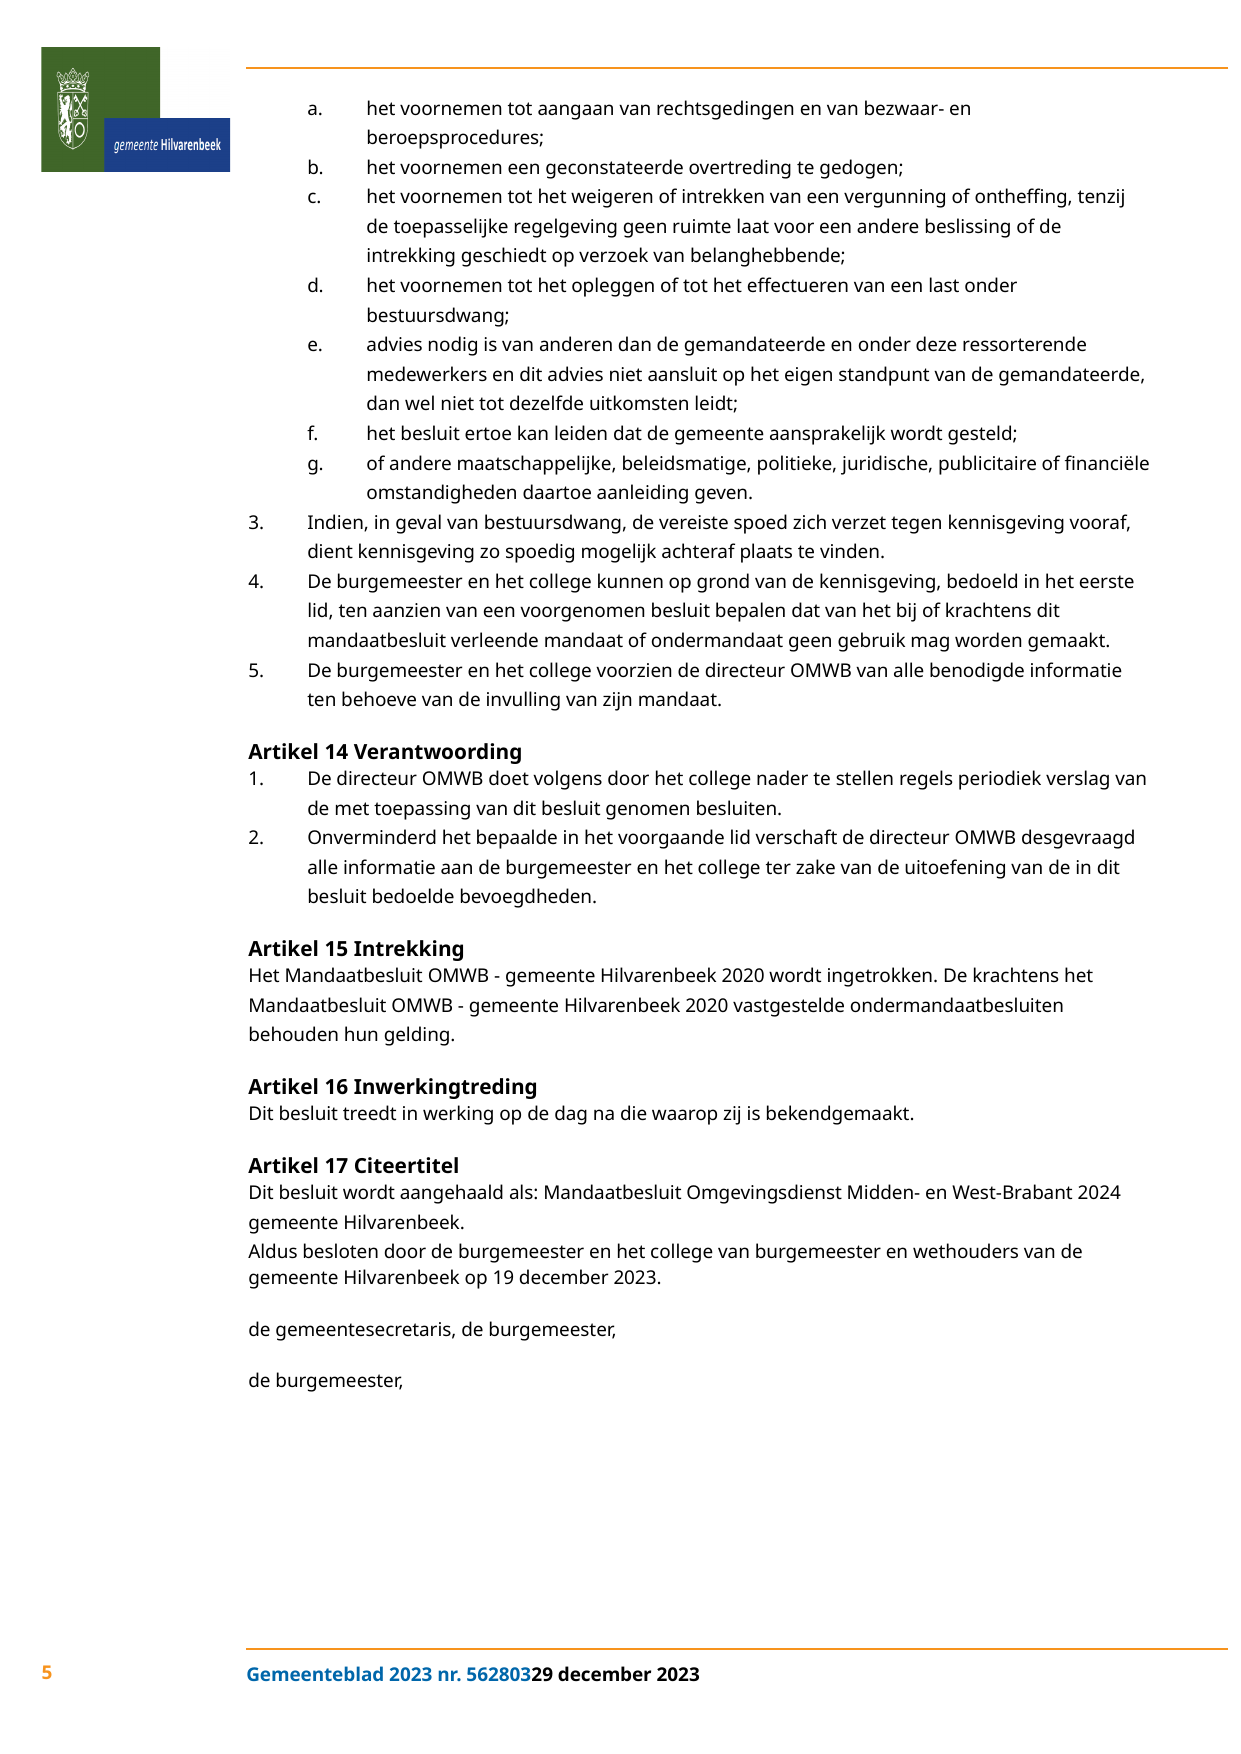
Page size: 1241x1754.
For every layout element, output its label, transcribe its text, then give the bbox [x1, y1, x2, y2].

list het voornemen tot het weigeren of intrekken van een vergunning of ontheffing, tenzij de toepasselijke regelgeving geen ruimte laat voor een andere beslissing of de intrekking geschiedt op verzoek van belanghebbende; [307, 183, 1152, 268]
text Artikel 14 Verantwoording [248, 737, 1152, 765]
text Het Mandaatbesluit OMWB - gemeente Hilvarenbeek 2020 wordt ingetrokken. De krachtens het Mandaatbesluit OMWB - gemeente Hilvarenbeek 2020 vastgestelde ondermandaatbesluiten behouden hun gelding. [248, 962, 1152, 1047]
list De burgemeester en het college voorzien de directeur OMWB van alle benodigde informatie ten behoeve van de invulling van zijn mandaat. [248, 657, 1152, 712]
text Dit besluit treedt in werking op de dag na die waarop zij is bekendgemaakt. [248, 1101, 1152, 1126]
text Aldus besloten door de burgemeester en het college van burgemeester en wethouders van de gemeente Hilvarenbeek op 19 december 2023. [248, 1238, 1152, 1290]
list Onverminderd het bepaalde in het voorgaande lid verschaft de directeur OMWB desgevraagd alle informatie aan de burgemeester en het college ter zake van de uitoefening van de in dit besluit bedoelde bevoegdheden. [248, 824, 1152, 909]
list De directeur OMWB doet volgens door het college nader te stellen regels periodiek verslag van de met toepassing van dit besluit genomen besluiten. [248, 765, 1152, 821]
list of andere maatschappelijke, beleidsmatige, politieke, juridische, publicitaire of financiële omstandigheden daartoe aanleiding geven. [307, 450, 1152, 505]
text Artikel 16 Inwerkingtreding [248, 1072, 1152, 1101]
text Dit besluit wordt aangehaald als: Mandaatbesluit Omgevingsdienst Midden- en West-Brabant 2024 gemeente Hilvarenbeek. [248, 1179, 1152, 1235]
text Artikel 17 Citeertitel [248, 1151, 1152, 1179]
text de gemeentesecretaris, de burgemeester, [248, 1316, 1152, 1341]
list De burgemeester en het college kunnen op grond van de kennisgeving, bedoeld in het eerste lid, ten aanzien van een voorgenomen besluit bepalen dat van het bij of krachtens dit mandaatbesluit verleende mandaat of ondermandaat geen gebruik mag worden gemaakt. [248, 568, 1152, 653]
text de burgemeester, [248, 1367, 1152, 1393]
picture [41, 47, 231, 172]
text Artikel 15 Intrekking [248, 934, 1152, 962]
list het voornemen een geconstateerde overtreding te gedogen; [307, 154, 1152, 180]
list Indien, in geval van bestuursdwang, de vereiste spoed zich verzet tegen kennisgeving vooraf, dient kennisgeving zo spoedig mogelijk achteraf plaats te vinden. [248, 509, 1152, 564]
list het besluit ertoe kan leiden dat de gemeente aansprakelijk wordt gesteld; [307, 420, 1152, 446]
list het voornemen tot het opleggen of tot het effectueren van een last onder bestuursdwang; [307, 272, 1152, 328]
list advies nodig is van anderen dan de gemandateerde en onder deze ressorterende medewerkers en dit advies niet aansluit op het eigen standpunt van de gemandateerde, dan wel niet tot dezelfde uitkomsten leidt; [307, 331, 1152, 416]
list het voornemen tot aangaan van rechtsgedingen en van bezwaar- en beroepsprocedures; [307, 95, 1152, 150]
